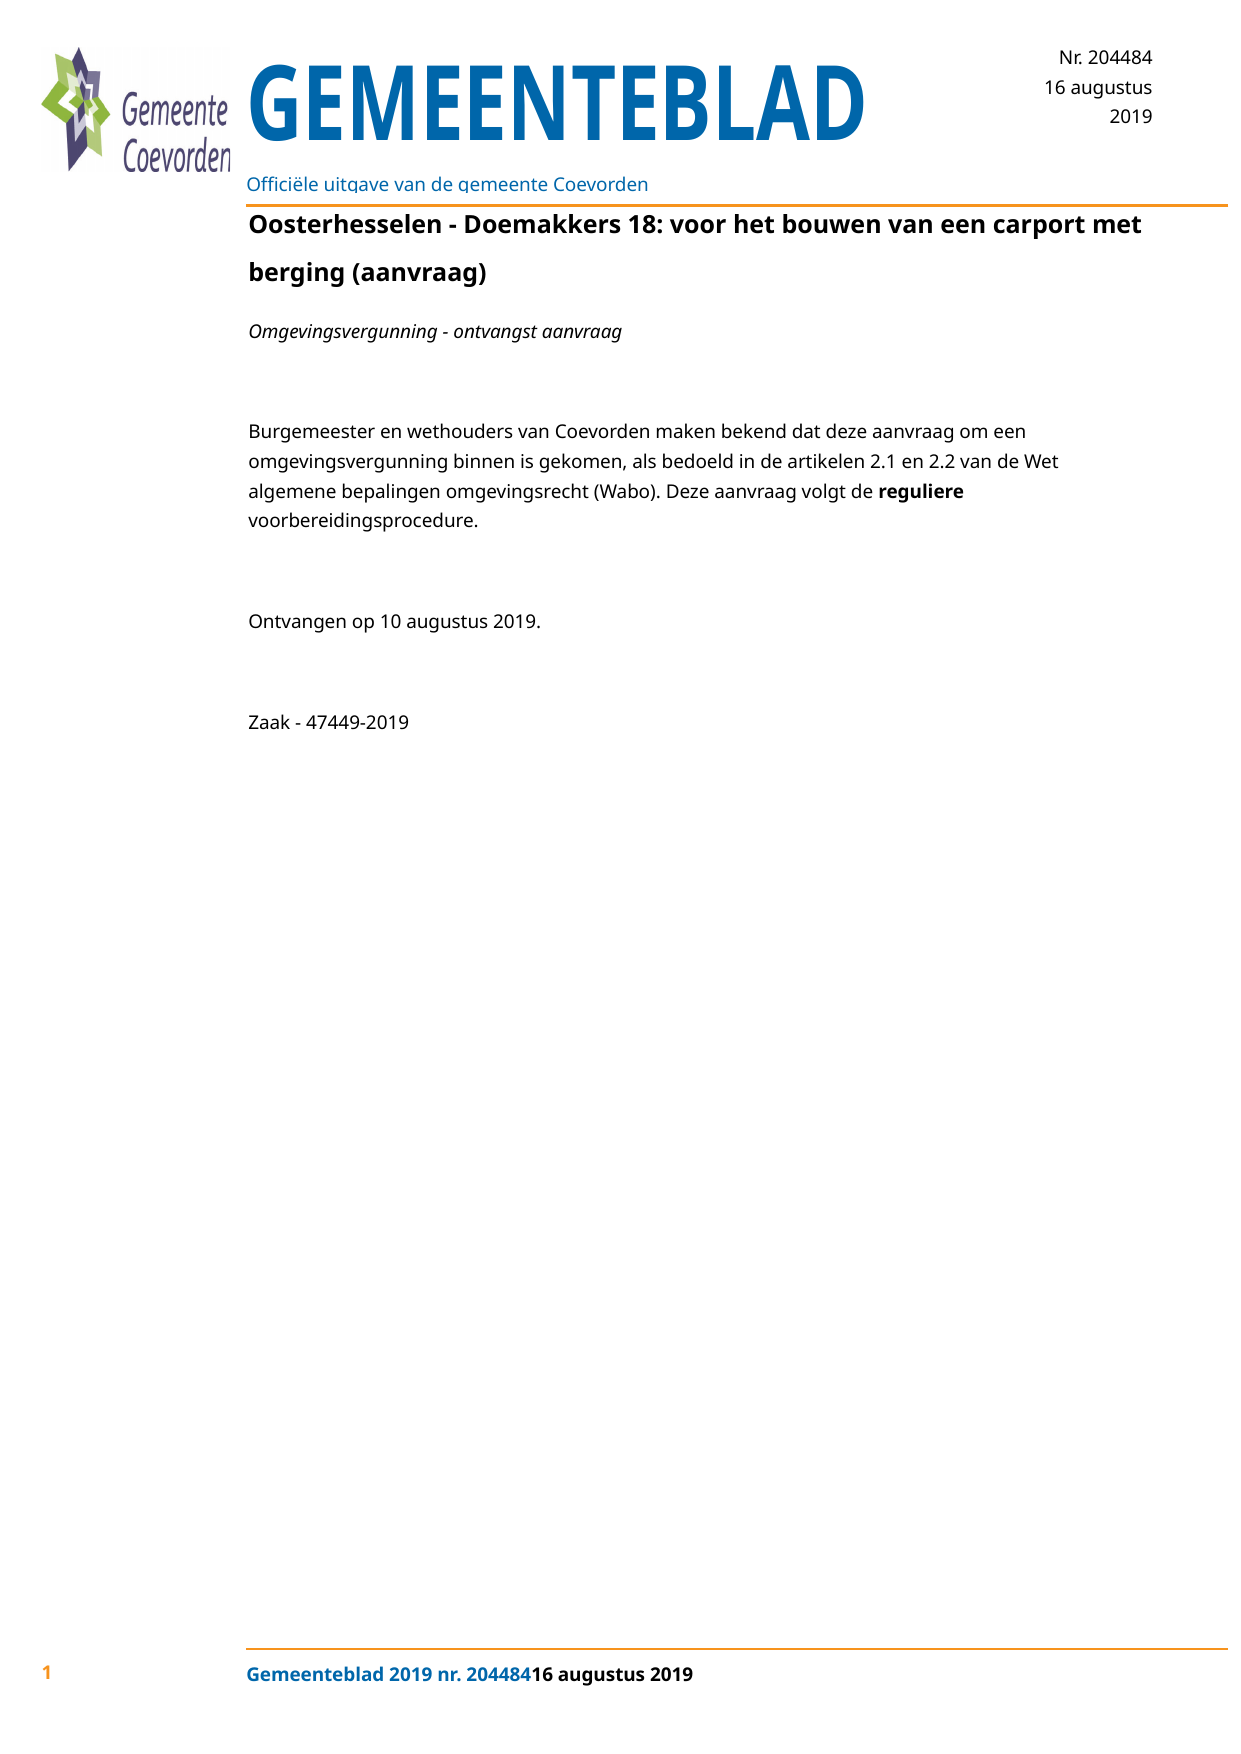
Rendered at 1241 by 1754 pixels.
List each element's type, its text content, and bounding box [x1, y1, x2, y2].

text Oosterhesselen - Doemakkers 18: voor het bouwen van een carport met berging (aanvraag) [248, 207, 1152, 288]
picture [41, 47, 231, 172]
text Zaak - 47449-2019 [248, 709, 1152, 735]
text Omgevingsvergunning - ontvangst aanvraag [248, 318, 1152, 344]
text Burgemeester en wethouders van Coevorden maken bekend dat deze aanvraag om een omgevingsvergunning binnen is gekomen, als bedoeld in de artikelen 2.1 en 2.2 van de Wet algemene bepalingen omgevingsrecht (Wabo). Deze aanvraag volgt de reguliere voorbereidingsprocedure. [248, 419, 1152, 533]
text Ontvangen op 10 augustus 2019. [248, 608, 1152, 634]
